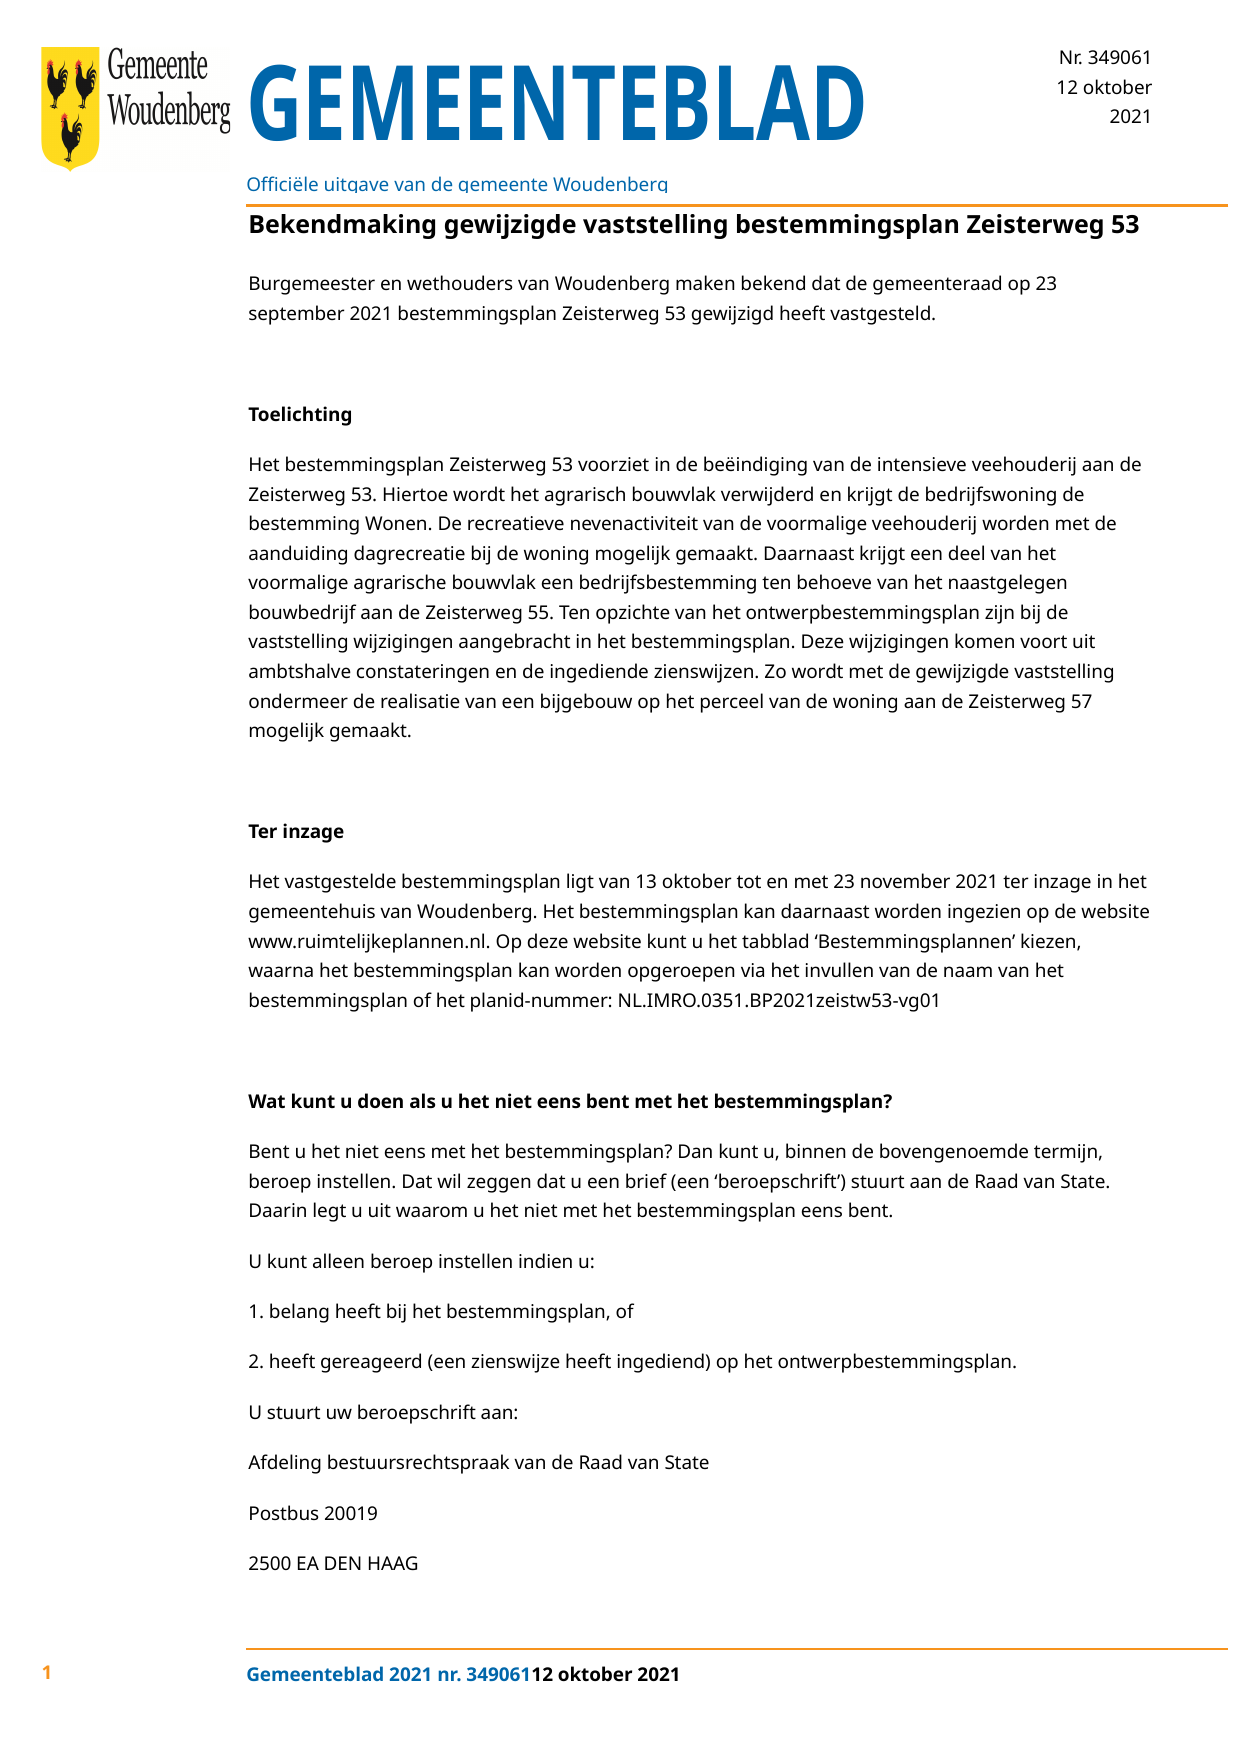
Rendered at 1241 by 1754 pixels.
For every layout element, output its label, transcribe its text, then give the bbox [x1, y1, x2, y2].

text Postbus 20019 [248, 1500, 1152, 1526]
text Ter inzage [248, 818, 1152, 844]
text Bekendmaking gewijzigde vaststelling bestemmingsplan Zeisterweg 53 [248, 207, 1152, 241]
text Het bestemmingsplan Zeisterweg 53 voorziet in de beëindiging van de intensieve veehouderij aan de Zeisterweg 53. Hiertoe wordt het agrarisch bouwvlak verwijderd en krijgt de bedrijfswoning de bestemming Wonen. De recreatieve nevenactiviteit van de voormalige veehouderij worden met de aanduiding dagrecreatie bij de woning mogelijk gemaakt. Daarnaast krijgt een deel van het voormalige agrarische bouwvlak een bedrijfsbestemming ten behoeve van het naastgelegen bouwbedrijf aan de Zeisterweg 55. Ten opzichte van het ontwerpbestemmingsplan zijn bij de vaststelling wijzigingen aangebracht in het bestemmingsplan. Deze wijzigingen komen voort uit ambtshalve constateringen en de ingediende zienswijzen. Zo wordt met de gewijzigde vaststelling ondermeer de realisatie van een bijgebouw op het perceel van de woning aan de Zeisterweg 57 mogelijk gemaakt. [248, 451, 1152, 743]
text Toelichting [248, 401, 1152, 426]
text Afdeling bestuursrechtspraak van de Raad van State [248, 1449, 1152, 1475]
text Het vastgestelde bestemmingsplan ligt van 13 oktober tot en met 23 november 2021 ter inzage in het gemeentehuis van Woudenberg. Het bestemmingsplan kan daarnaast worden ingezien op de website www.ruimtelijkeplannen.nl. Op deze website kunt u het tabblad ‘Bestemmingsplannen’ kiezen, waarna het bestemmingsplan kan worden opgeroepen via het invullen van de naam van het bestemmingsplan of het planid-nummer: NL.IMRO.0351.BP2021zeistw53-vg01 [248, 869, 1152, 1013]
text 2. heeft gereageerd (een zienswijze heeft ingediend) op het ontwerpbestemmingsplan. [248, 1349, 1152, 1374]
text Burgemeester en wethouders van Woudenberg maken bekend dat de gemeenteraad op 23 september 2021 bestemmingsplan Zeisterweg 53 gewijzigd heeft vastgesteld. [248, 270, 1152, 326]
text 1. belang heeft bij het bestemmingsplan, of [248, 1298, 1152, 1324]
text Bent u het niet eens met het bestemmingsplan? Dan kunt u, binnen de bovengenoemde termijn, beroep instellen. Dat wil zeggen dat u een brief (een ‘beroepschrift’) stuurt aan de Raad van State. Daarin legt u uit waarom u het niet met het bestemmingsplan eens bent. [248, 1138, 1152, 1223]
text U kunt alleen beroep instellen indien u: [248, 1248, 1152, 1273]
text Wat kunt u doen als u het niet eens bent met het bestemmingsplan? [248, 1088, 1152, 1113]
text U stuurt uw beroepschrift aan: [248, 1399, 1152, 1425]
picture [41, 47, 231, 172]
text 2500 EA DEN HAAG [248, 1550, 1152, 1576]
